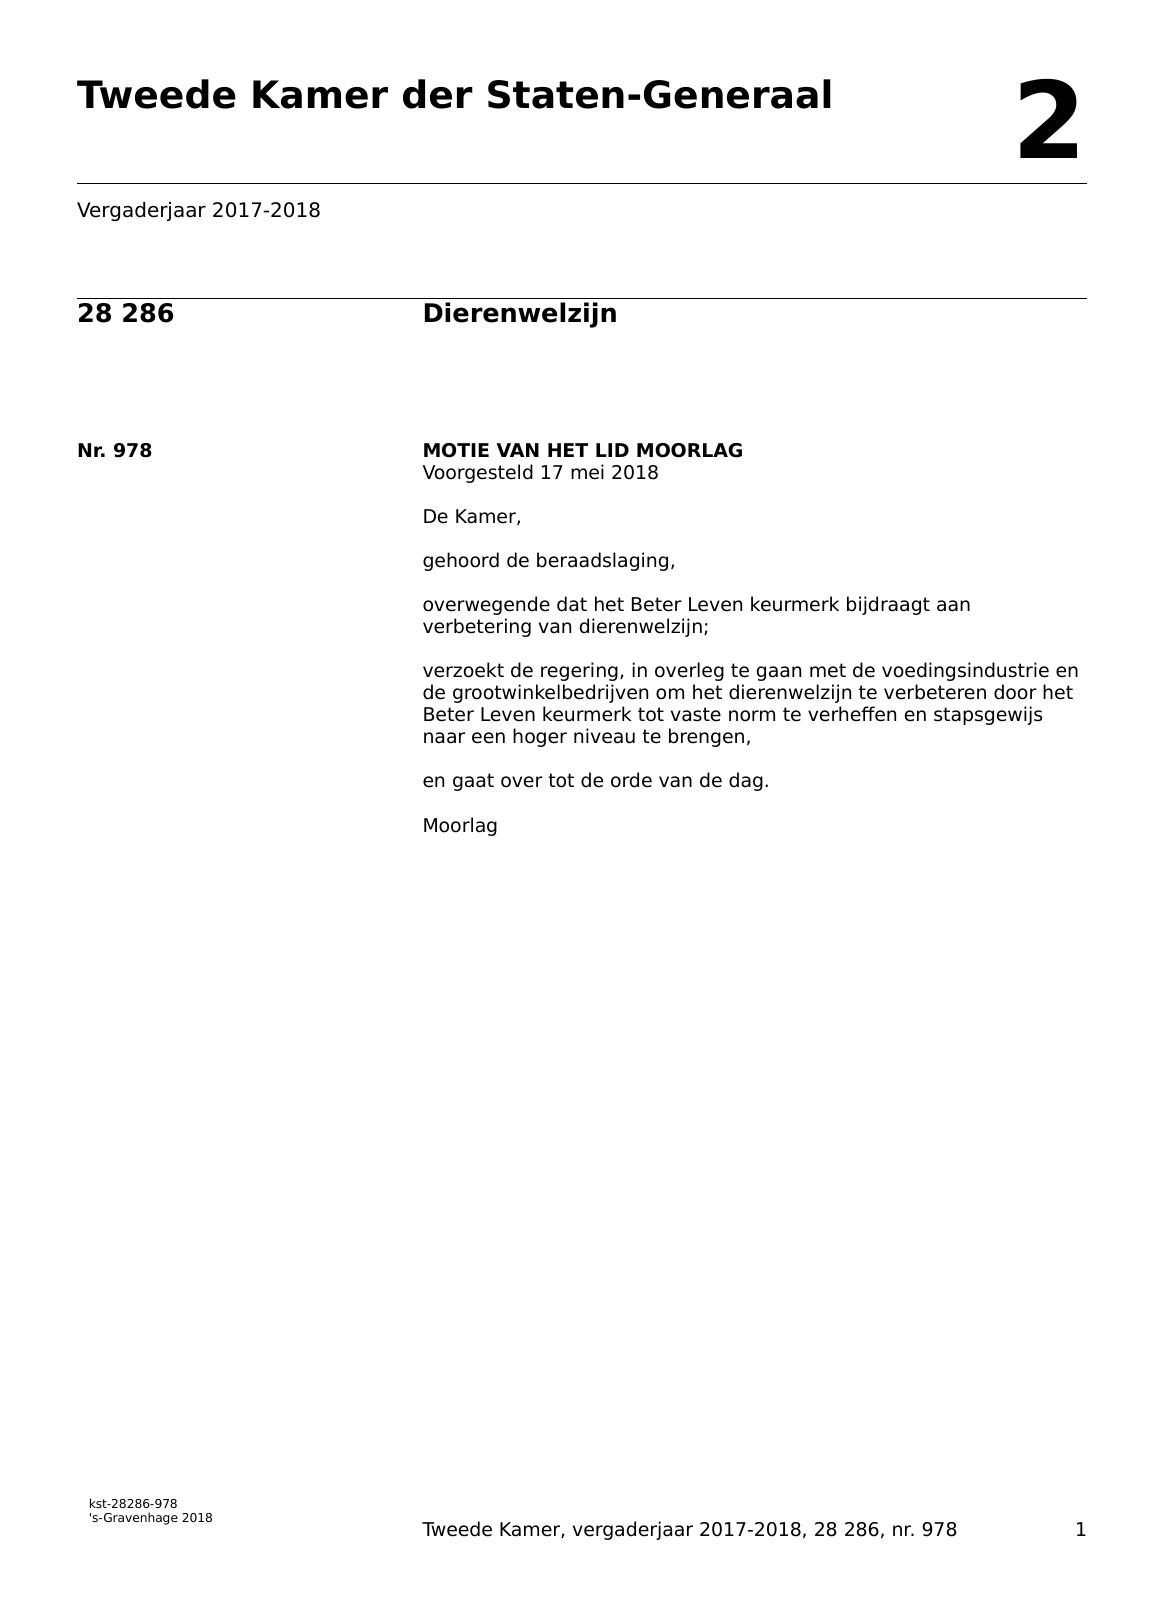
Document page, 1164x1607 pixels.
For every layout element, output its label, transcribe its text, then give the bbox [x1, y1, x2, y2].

text overwegende dat het Beter Leven keurmerk bijdraagt aan verbetering van dierenwelzijn; [422, 594, 1087, 638]
text verzoekt de regering, in overleg te gaan met de voedingsindustrie en de grootwinkelbedrijven om het dierenwelzijn te verbeteren door het Beter Leven keurmerk tot vaste norm te verheffen en stapsgewijs naar een hoger niveau te brengen, [422, 660, 1087, 748]
text Moorlag [422, 814, 1087, 837]
table_header 2 [886, 59, 1087, 183]
subtitle 28 286 Dierenwelzijn [77, 299, 1087, 329]
text kst-28286-978 [88, 1497, 323, 1511]
text gehoord de beraadslaging, [422, 550, 1087, 572]
text en gaat over tot de orde van de dag. [422, 770, 1087, 792]
subtitle Nr. 978 MOTIE VAN HET LID MOORLAG [77, 440, 1087, 462]
text Voorgesteld 17 mei 2018 [422, 462, 1087, 484]
text 's-Gravenhage 2018 [88, 1511, 323, 1525]
table_cell Vergaderjaar 2017-2018 [77, 184, 1087, 298]
table_header Tweede Kamer der Staten-Generaal [77, 59, 886, 183]
text De Kamer, [422, 506, 1087, 528]
